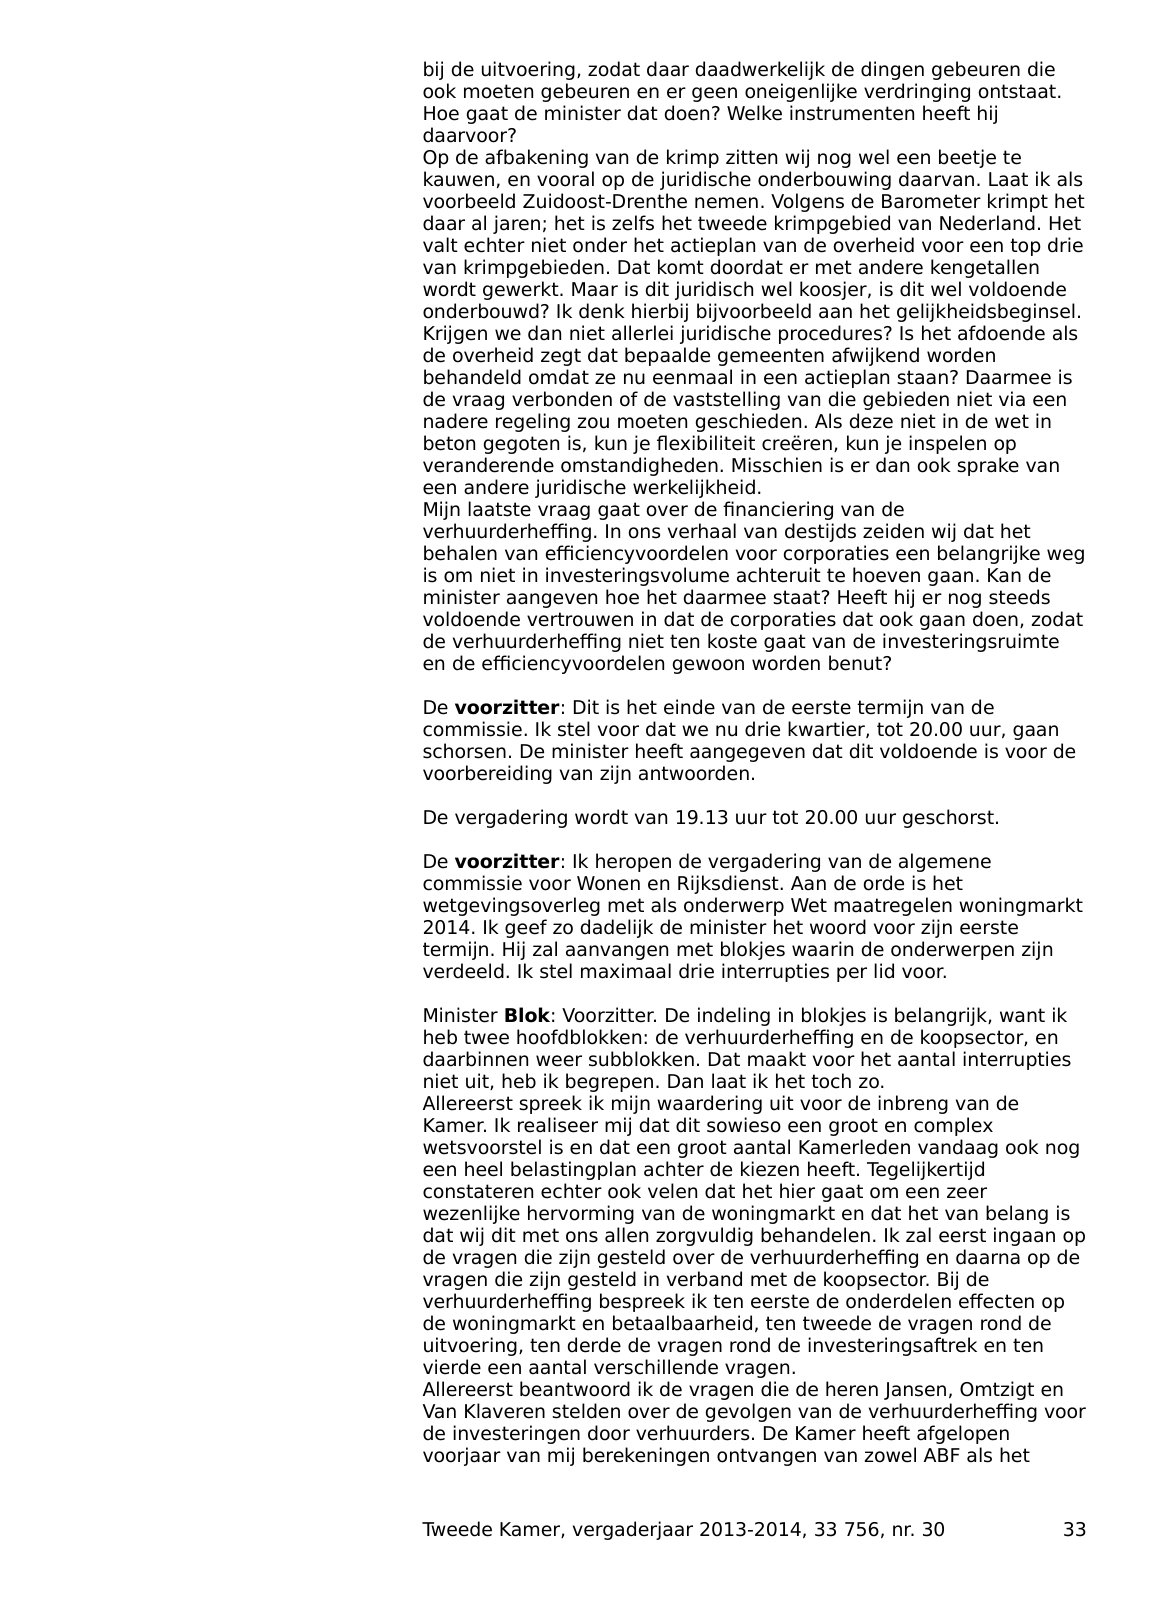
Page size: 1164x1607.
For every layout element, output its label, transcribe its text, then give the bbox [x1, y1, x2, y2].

text De voorzitter: Dit is het einde van de eerste termijn van de commissie. Ik stel voor dat we nu drie kwartier, tot 20.00 uur, gaan schorsen. De minister heeft aangegeven dat dit voldoende is voor de voorbereiding van zijn antwoorden. [422, 697, 1087, 784]
text Allereerst beantwoord ik de vragen die de heren Jansen, Omtzigt en Van Klaveren stelden over de gevolgen van de verhuurderheffing voor de investeringen door verhuurders. De Kamer heeft afgelopen voorjaar van mij berekeningen ontvangen van zowel ABF als het [422, 1379, 1087, 1467]
text Op de afbakening van de krimp zitten wij nog wel een beetje te kauwen, en vooral op de juridische onderbouwing daarvan. Laat ik als voorbeeld Zuidoost-Drenthe nemen. Volgens de Barometer krimpt het daar al jaren; het is zelfs het tweede krimpgebied van Nederland. Het valt echter niet onder het actieplan van de overheid voor een top drie van krimpgebieden. Dat komt doordat er met andere kengetallen wordt gewerkt. Maar is dit juridisch wel koosjer, is dit wel voldoende onderbouwd? Ik denk hierbij bijvoorbeeld aan het gelijkheidsbeginsel. Krijgen we dan niet allerlei juridische procedures? Is het afdoende als de overheid zegt dat bepaalde gemeenten afwijkend worden behandeld omdat ze nu eenmaal in een actieplan staan? Daarmee is de vraag verbonden of de vaststelling van die gebieden niet via een nadere regeling zou moeten geschieden. Als deze niet in de wet in beton gegoten is, kun je flexibiliteit creëren, kun je inspelen op veranderende omstandigheden. Misschien is er dan ook sprake van een andere juridische werkelijkheid. [422, 147, 1087, 499]
text Mijn laatste vraag gaat over de financiering van de verhuurderheffing. In ons verhaal van destijds zeiden wij dat het behalen van efficiencyvoordelen voor corporaties een belangrijke weg is om niet in investeringsvolume achteruit te hoeven gaan. Kan de minister aangeven hoe het daarmee staat? Heeft hij er nog steeds voldoende vertrouwen in dat de corporaties dat ook gaan doen, zodat de verhuurderheffing niet ten koste gaat van de investeringsruimte en de efficiencyvoordelen gewoon worden benut? [422, 499, 1087, 674]
text De vergadering wordt van 19.13 uur tot 20.00 uur geschorst. [422, 807, 1087, 829]
text bij de uitvoering, zodat daar daadwerkelijk de dingen gebeuren die ook moeten gebeuren en er geen oneigenlijke verdringing ontstaat. Hoe gaat de minister dat doen? Welke instrumenten heeft hij daarvoor? [422, 59, 1087, 147]
text Allereerst spreek ik mijn waardering uit voor de inbreng van de Kamer. Ik realiseer mij dat dit sowieso een groot en complex wetsvoorstel is en dat een groot aantal Kamerleden vandaag ook nog een heel belastingplan achter de kiezen heeft. Tegelijkertijd constateren echter ook velen dat het hier gaat om een zeer wezenlijke hervorming van de woningmarkt en dat het van belang is dat wij dit met ons allen zorgvuldig behandelen. Ik zal eerst ingaan op de vragen die zijn gesteld over de verhuurderheffing en daarna op de vragen die zijn gesteld in verband met de koopsector. Bij de verhuurderheffing bespreek ik ten eerste de onderdelen effecten op de woningmarkt en betaalbaarheid, ten tweede de vragen rond de uitvoering, ten derde de vragen rond de investeringsaftrek en ten vierde een aantal verschillende vragen. [422, 1093, 1087, 1379]
text Minister Blok: Voorzitter. De indeling in blokjes is belangrijk, want ik heb twee hoofdblokken: de verhuurderheffing en de koopsector, en daarbinnen weer subblokken. Dat maakt voor het aantal interrupties niet uit, heb ik begrepen. Dan laat ik het toch zo. [422, 1005, 1087, 1093]
text De voorzitter: Ik heropen de vergadering van de algemene commissie voor Wonen en Rijksdienst. Aan de orde is het wetgevingsoverleg met als onderwerp Wet maatregelen woningmarkt 2014. Ik geef zo dadelijk de minister het woord voor zijn eerste termijn. Hij zal aanvangen met blokjes waarin de onderwerpen zijn verdeeld. Ik stel maximaal drie interrupties per lid voor. [422, 851, 1087, 983]
